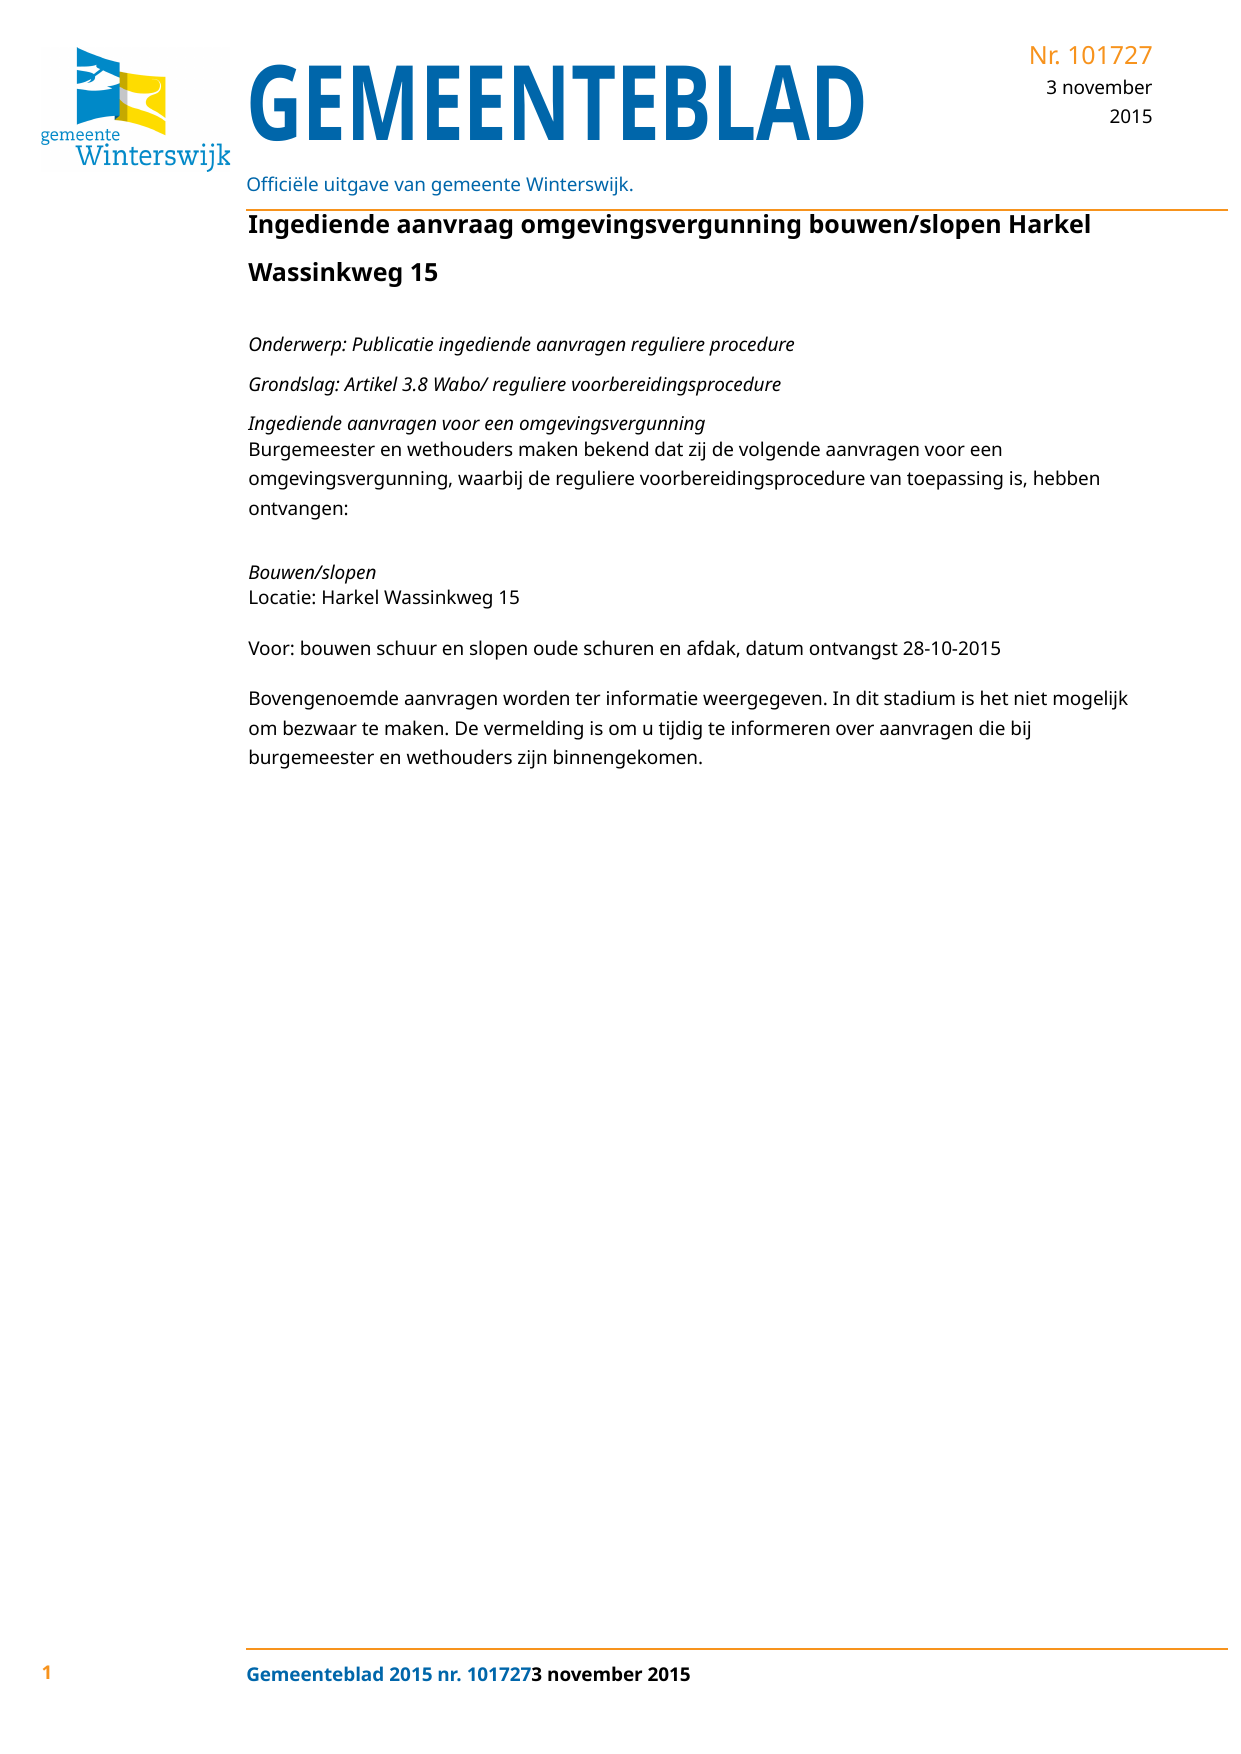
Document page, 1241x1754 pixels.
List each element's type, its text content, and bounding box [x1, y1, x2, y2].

text Onderwerp: Publicatie ingediende aanvragen reguliere procedure [248, 331, 1152, 357]
text Bovengenoemde aanvragen worden ter informatie weergegeven. In dit stadium is het niet mogelijk om bezwaar te maken. De vermelding is om u tijdig te informeren over aanvragen die bij burgemeester en wethouders zijn binnengekomen. [248, 685, 1152, 770]
text Locatie: Harkel Wassinkweg 15 [248, 584, 1152, 610]
text Voor: bouwen schuur en slopen oude schuren en afdak, datum ontvangst 28-10-2015 [248, 635, 1152, 661]
picture [41, 47, 231, 172]
text Ingediende aanvraag omgevingsvergunning bouwen/slopen Harkel Wassinkweg 15 [248, 211, 1152, 288]
text Ingediende aanvragen voor een omgevingsvergunning [248, 410, 1152, 436]
text Bouwen/slopen [248, 559, 1152, 584]
picture [225, 153, 231, 162]
text Grondslag: Artikel 3.8 Wabo/ reguliere voorbereidingsprocedure [248, 371, 1152, 396]
text Burgemeester en wethouders maken bekend dat zij de volgende aanvragen voor een omgevingsvergunning, waarbij de reguliere voorbereidingsprocedure van toepassing is, hebben ontvangen: [248, 436, 1152, 521]
